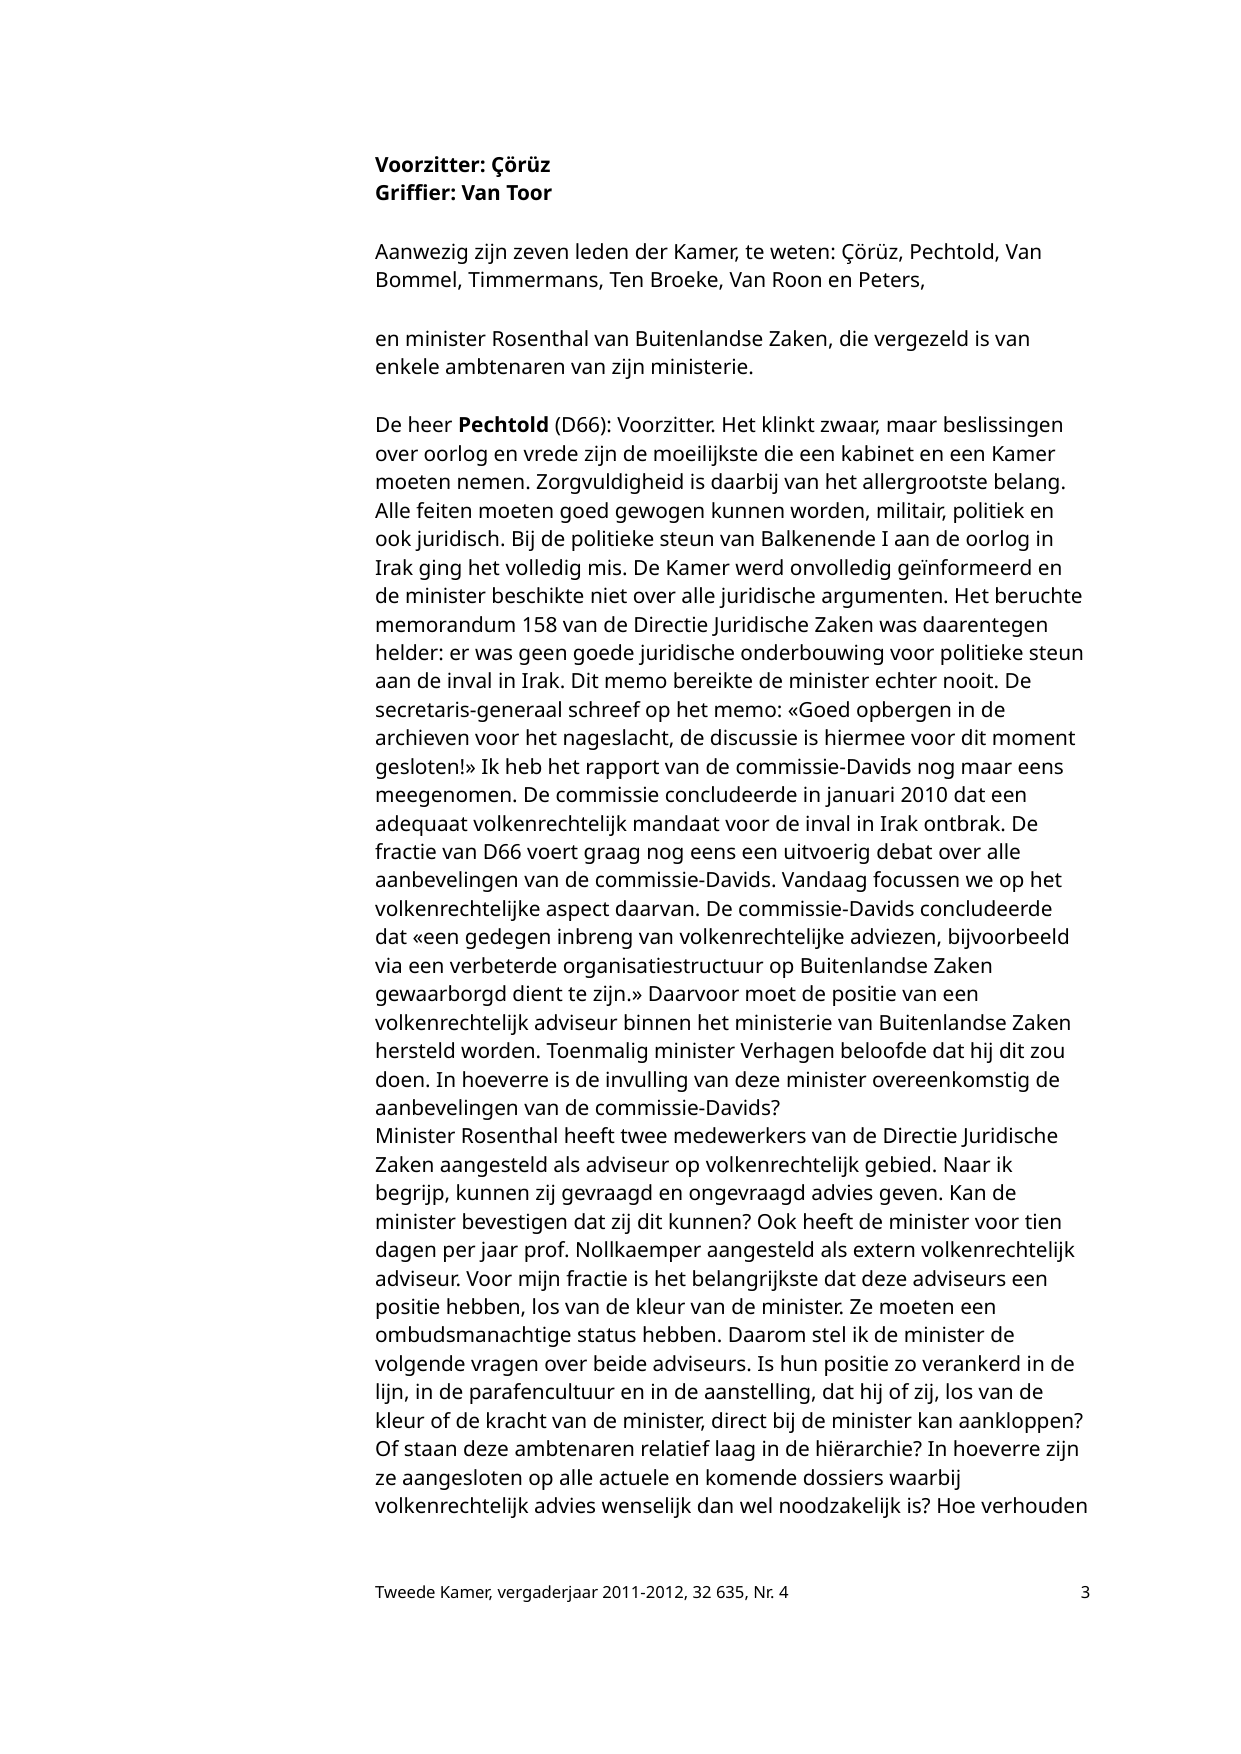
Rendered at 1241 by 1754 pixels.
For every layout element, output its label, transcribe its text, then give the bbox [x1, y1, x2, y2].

text en minister Rosenthal van Buitenlandse Zaken, die vergezeld is van enkele ambtenaren van zijn ministerie. [375, 324, 1090, 381]
text Minister Rosenthal heeft twee medewerkers van de Directie Juridische Zaken aangesteld als adviseur op volkenrechtelijk gebied. Naar ik begrijp, kunnen zij gevraagd en ongevraagd advies geven. Kan de minister bevestigen dat zij dit kunnen? Ook heeft de minister voor tien dagen per jaar prof. Nollkaemper aangesteld als extern volkenrechtelijk adviseur. Voor mijn fractie is het belangrijkste dat deze adviseurs een positie hebben, los van de kleur van de minister. Ze moeten een ombudsmanachtige status hebben. Daarom stel ik de minister de volgende vragen over beide adviseurs. Is hun positie zo verankerd in de lijn, in de parafencultuur en in de aanstelling, dat hij of zij, los van de kleur of de kracht van de minister, direct bij de minister kan aankloppen? Of staan deze ambtenaren relatief laag in de hiërarchie? In hoeverre zijn ze aangesloten op alle actuele en komende dossiers waarbij volkenrechtelijk advies wenselijk dan wel noodzakelijk is? Hoe verhouden [375, 1122, 1090, 1520]
text Voorzitter: Çörüz [375, 150, 1090, 178]
text De heer Pechtold (D66): Voorzitter. Het klinkt zwaar, maar beslissingen over oorlog en vrede zijn de moeilijkste die een kabinet en een Kamer moeten nemen. Zorgvuldigheid is daarbij van het allergrootste belang. Alle feiten moeten goed gewogen kunnen worden, militair, politiek en ook juridisch. Bij de politieke steun van Balkenende I aan de oorlog in Irak ging het volledig mis. De Kamer werd onvolledig geïnformeerd en de minister beschikte niet over alle juridische argumenten. Het beruchte memorandum 158 van de Directie Juridische Zaken was daarentegen helder: er was geen goede juridische onderbouwing voor politieke steun aan de inval in Irak. Dit memo bereikte de minister echter nooit. De secretaris-generaal schreef op het memo: «Goed opbergen in de archieven voor het nageslacht, de discussie is hiermee voor dit moment gesloten!» Ik heb het rapport van de commissie-Davids nog maar eens meegenomen. De commissie concludeerde in januari 2010 dat een adequaat volkenrechtelijk mandaat voor de inval in Irak ontbrak. De fractie van D66 voert graag nog eens een uitvoerig debat over alle aanbevelingen van de commissie-Davids. Vandaag focussen we op het volkenrechtelijke aspect daarvan. De commissie-Davids concludeerde dat «een gedegen inbreng van volkenrechtelijke adviezen, bijvoorbeeld via een verbeterde organisatiestructuur op Buitenlandse Zaken gewaarborgd dient te zijn.» Daarvoor moet de positie van een volkenrechtelijk adviseur binnen het ministerie van Buitenlandse Zaken hersteld worden. Toenmalig minister Verhagen beloofde dat hij dit zou doen. In hoeverre is de invulling van deze minister overeenkomstig de aanbevelingen van de commissie-Davids? [375, 411, 1090, 1122]
text Aanwezig zijn zeven leden der Kamer, te weten: Çörüz, Pechtold, Van Bommel, Timmermans, Ten Broeke, Van Roon en Peters, [375, 237, 1090, 294]
text Griffier: Van Toor [375, 178, 1090, 207]
